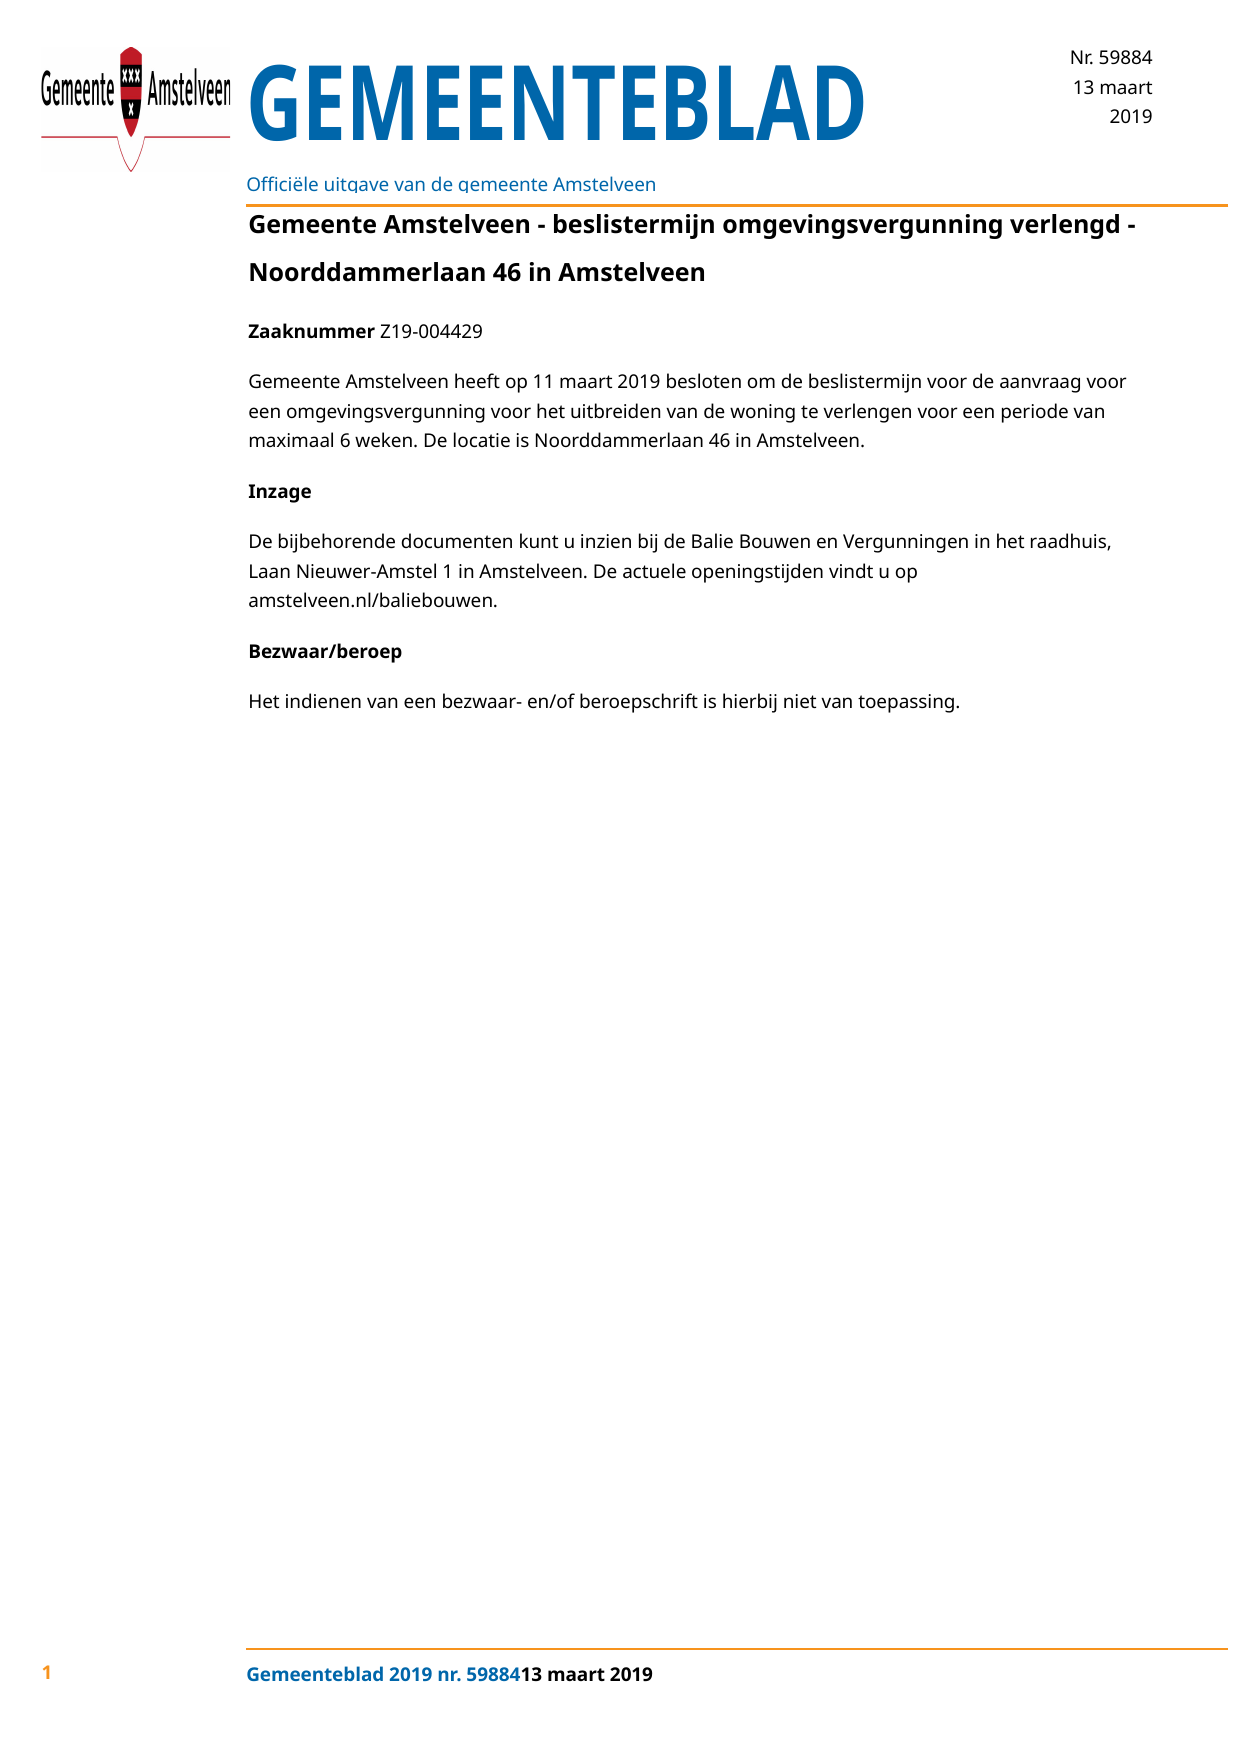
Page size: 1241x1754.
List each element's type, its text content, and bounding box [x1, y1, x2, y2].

text Bezwaar/beroep [248, 638, 1152, 664]
text Het indienen van een bezwaar- en/of beroepschrift is hierbij niet van toepassing. [248, 688, 1152, 714]
text Inzage [248, 478, 1152, 504]
text Gemeente Amstelveen - beslistermijn omgevingsvergunning verlengd - Noorddammerlaan 46 in Amstelveen [248, 207, 1152, 288]
text De bijbehorende documenten kunt u inzien bij de Balie Bouwen en Vergunningen in het raadhuis, Laan Nieuwer-Amstel 1 in Amstelveen. De actuele openingstijden vindt u op amstelveen.nl/baliebouwen. [248, 528, 1152, 613]
text Gemeente Amstelveen heeft op 11 maart 2019 besloten om de beslistermijn voor de aanvraag voor een omgevingsvergunning voor het uitbreiden van de woning te verlengen voor een periode van maximaal 6 weken. De locatie is Noorddammerlaan 46 in Amstelveen. [248, 368, 1152, 453]
picture [41, 47, 231, 172]
text Zaaknummer Z19-004429 [248, 318, 1152, 344]
